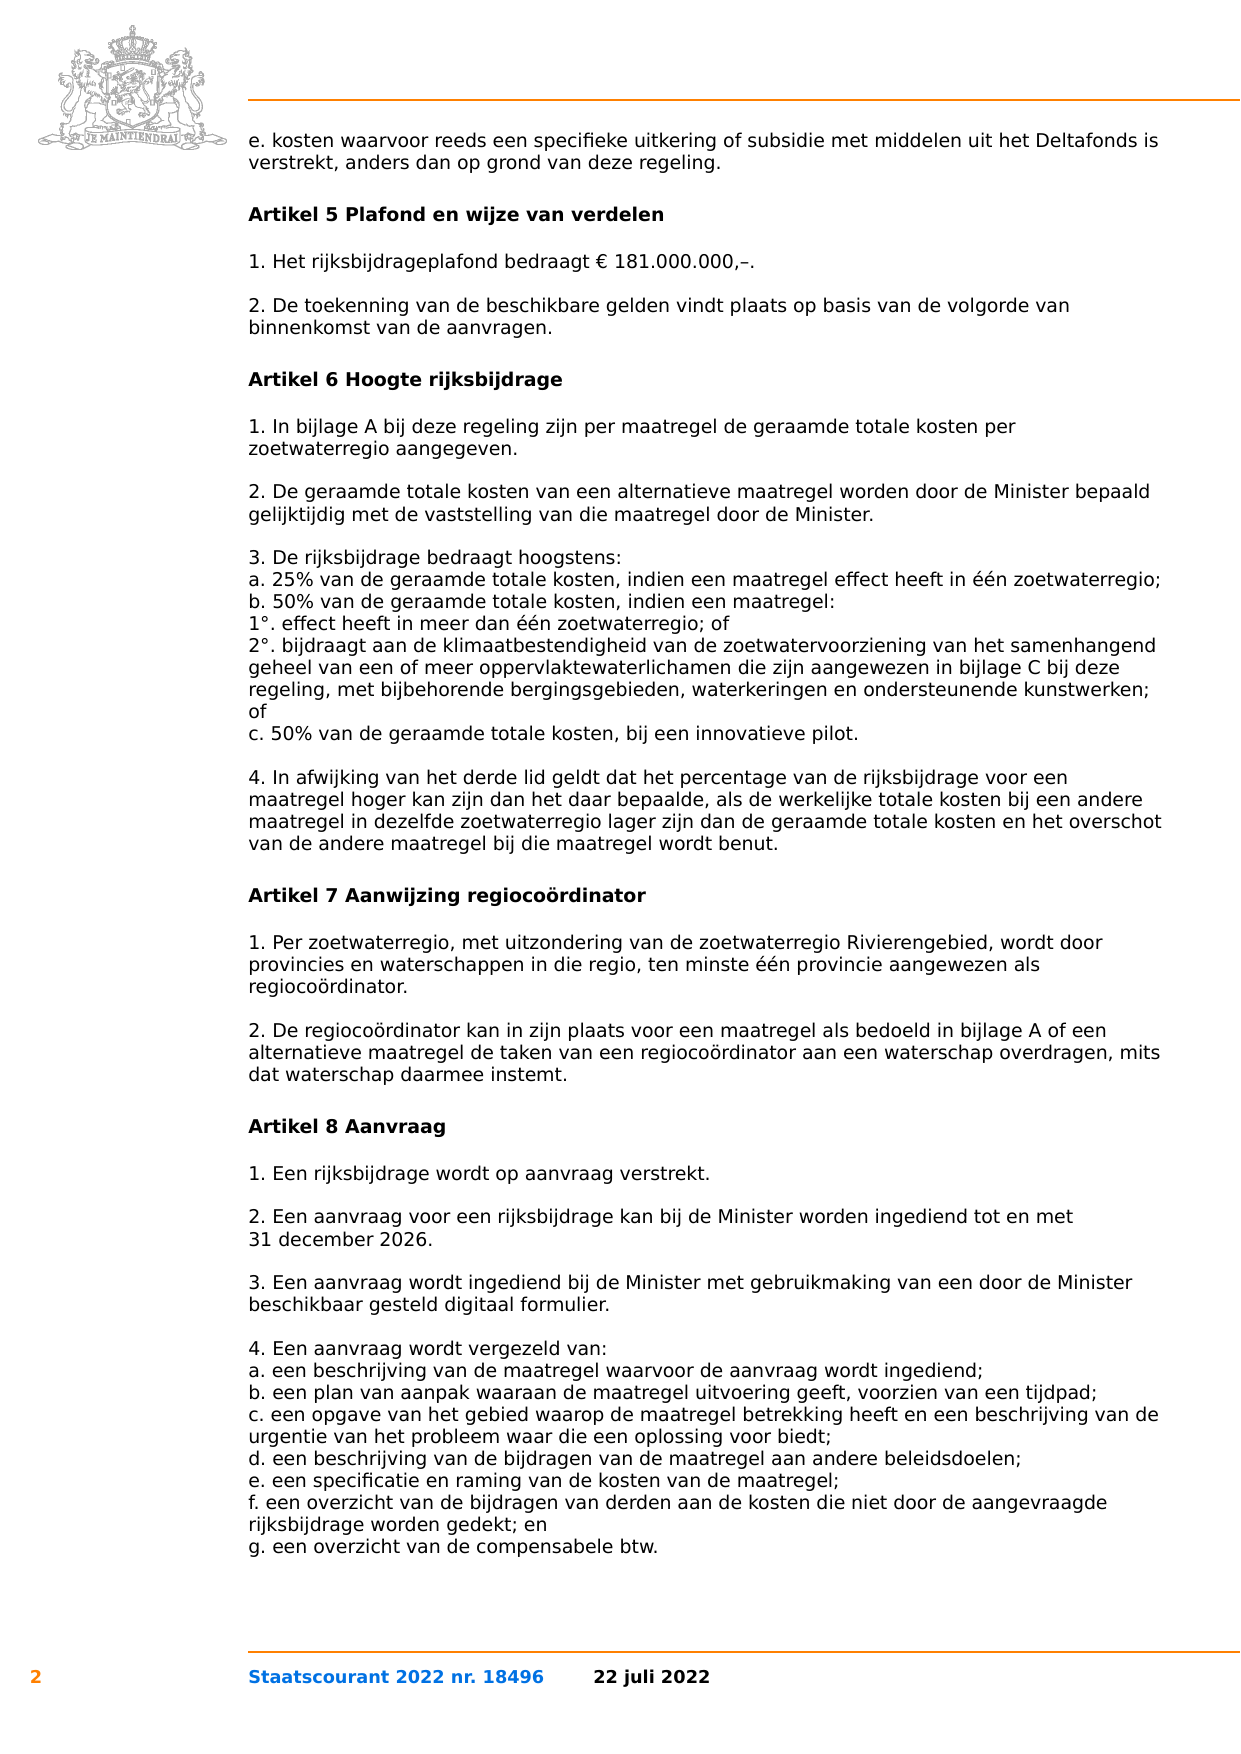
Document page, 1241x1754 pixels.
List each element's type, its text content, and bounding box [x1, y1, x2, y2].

text e. een specificatie en raming van de kosten van de maatregel; [248, 1470, 1163, 1492]
subtitle Artikel 5 Plafond en wijze van verdelen [248, 204, 1163, 226]
subtitle Artikel 7 Aanwijzing regiocoördinator [248, 885, 1163, 907]
text e. kosten waarvoor reeds een specifieke uitkering of subsidie met middelen uit het Deltafonds is verstrekt, anders dan op grond van deze regeling. [248, 130, 1163, 174]
text 1. Een rijksbijdrage wordt op aanvraag verstrekt. [248, 1163, 1163, 1184]
text a. 25% van de geraamde totale kosten, indien een maatregel effect heeft in één zoetwaterregio; [248, 569, 1163, 591]
text 1°. effect heeft in meer dan één zoetwaterregio; of [248, 613, 1163, 635]
text 1. In bijlage A bij deze regeling zijn per maatregel de geraamde totale kosten per zoetwaterregio aangegeven. [248, 416, 1163, 459]
text 4. In afwijking van het derde lid geldt dat het percentage van de rijksbijdrage voor een maatregel hoger kan zijn dan het daar bepaalde, als de werkelijke totale kosten bij een andere maatregel in dezelfde zoetwaterregio lager zijn dan de geraamde totale kosten en het overschot van de andere maatregel bij die maatregel wordt benut. [248, 767, 1163, 855]
text 1. Het rijksbijdrageplafond bedraagt € 181.000.000,–. [248, 251, 1163, 273]
text 2°. bijdraagt aan de klimaatbestendigheid van de zoetwatervoorziening van het samenhangend geheel van een of meer oppervlaktewaterlichamen die zijn aangewezen in bijlage C bij deze regeling, met bijbehorende bergingsgebieden, waterkeringen en ondersteunende kunstwerken; of [248, 635, 1163, 723]
text b. 50% van de geraamde totale kosten, indien een maatregel: [248, 591, 1163, 613]
subtitle Artikel 6 Hoogte rijksbijdrage [248, 369, 1163, 391]
text b. een plan van aanpak waaraan de maatregel uitvoering geeft, voorzien van een tijdpad; [248, 1382, 1163, 1404]
text d. een beschrijving van de bijdragen van de maatregel aan andere beleidsdoelen; [248, 1448, 1163, 1470]
text c. 50% van de geraamde totale kosten, bij een innovatieve pilot. [248, 723, 1163, 745]
subtitle Artikel 8 Aanvraag [248, 1116, 1163, 1138]
text 3. Een aanvraag wordt ingediend bij de Minister met gebruikmaking van een door de Minister beschikbaar gesteld digitaal formulier. [248, 1272, 1163, 1316]
text 3. De rijksbijdrage bedraagt hoogstens: [248, 547, 1163, 569]
text 2. De geraamde totale kosten van een alternatieve maatregel worden door de Minister bepaald gelijktijdig met de vaststelling van die maatregel door de Minister. [248, 481, 1163, 525]
text f. een overzicht van de bijdragen van derden aan de kosten die niet door de aangevraagde rijksbijdrage worden gedekt; en [248, 1492, 1163, 1536]
picture [38, 25, 227, 150]
text 2. De toekenning van de beschikbare gelden vindt plaats op basis van de volgorde van binnenkomst van de aanvragen. [248, 295, 1163, 339]
text c. een opgave van het gebied waarop de maatregel betrekking heeft en een beschrijving van de urgentie van het probleem waar die een oplossing voor biedt; [248, 1404, 1163, 1448]
text g. een overzicht van de compensabele btw. [248, 1536, 1163, 1558]
text 2. Een aanvraag voor een rijksbijdrage kan bij de Minister worden ingediend tot en met 31 december 2026. [248, 1206, 1163, 1250]
text 2. De regiocoördinator kan in zijn plaats voor een maatregel als bedoeld in bijlage A of een alternatieve maatregel de taken van een regiocoördinator aan een waterschap overdragen, mits dat waterschap daarmee instemt. [248, 1020, 1163, 1086]
text a. een beschrijving van de maatregel waarvoor de aanvraag wordt ingediend; [248, 1360, 1163, 1382]
text 4. Een aanvraag wordt vergezeld van: [248, 1338, 1163, 1360]
text 1. Per zoetwaterregio, met uitzondering van de zoetwaterregio Rivierengebied, wordt door provincies en waterschappen in die regio, ten minste één provincie aangewezen als regiocoördinator. [248, 932, 1163, 998]
